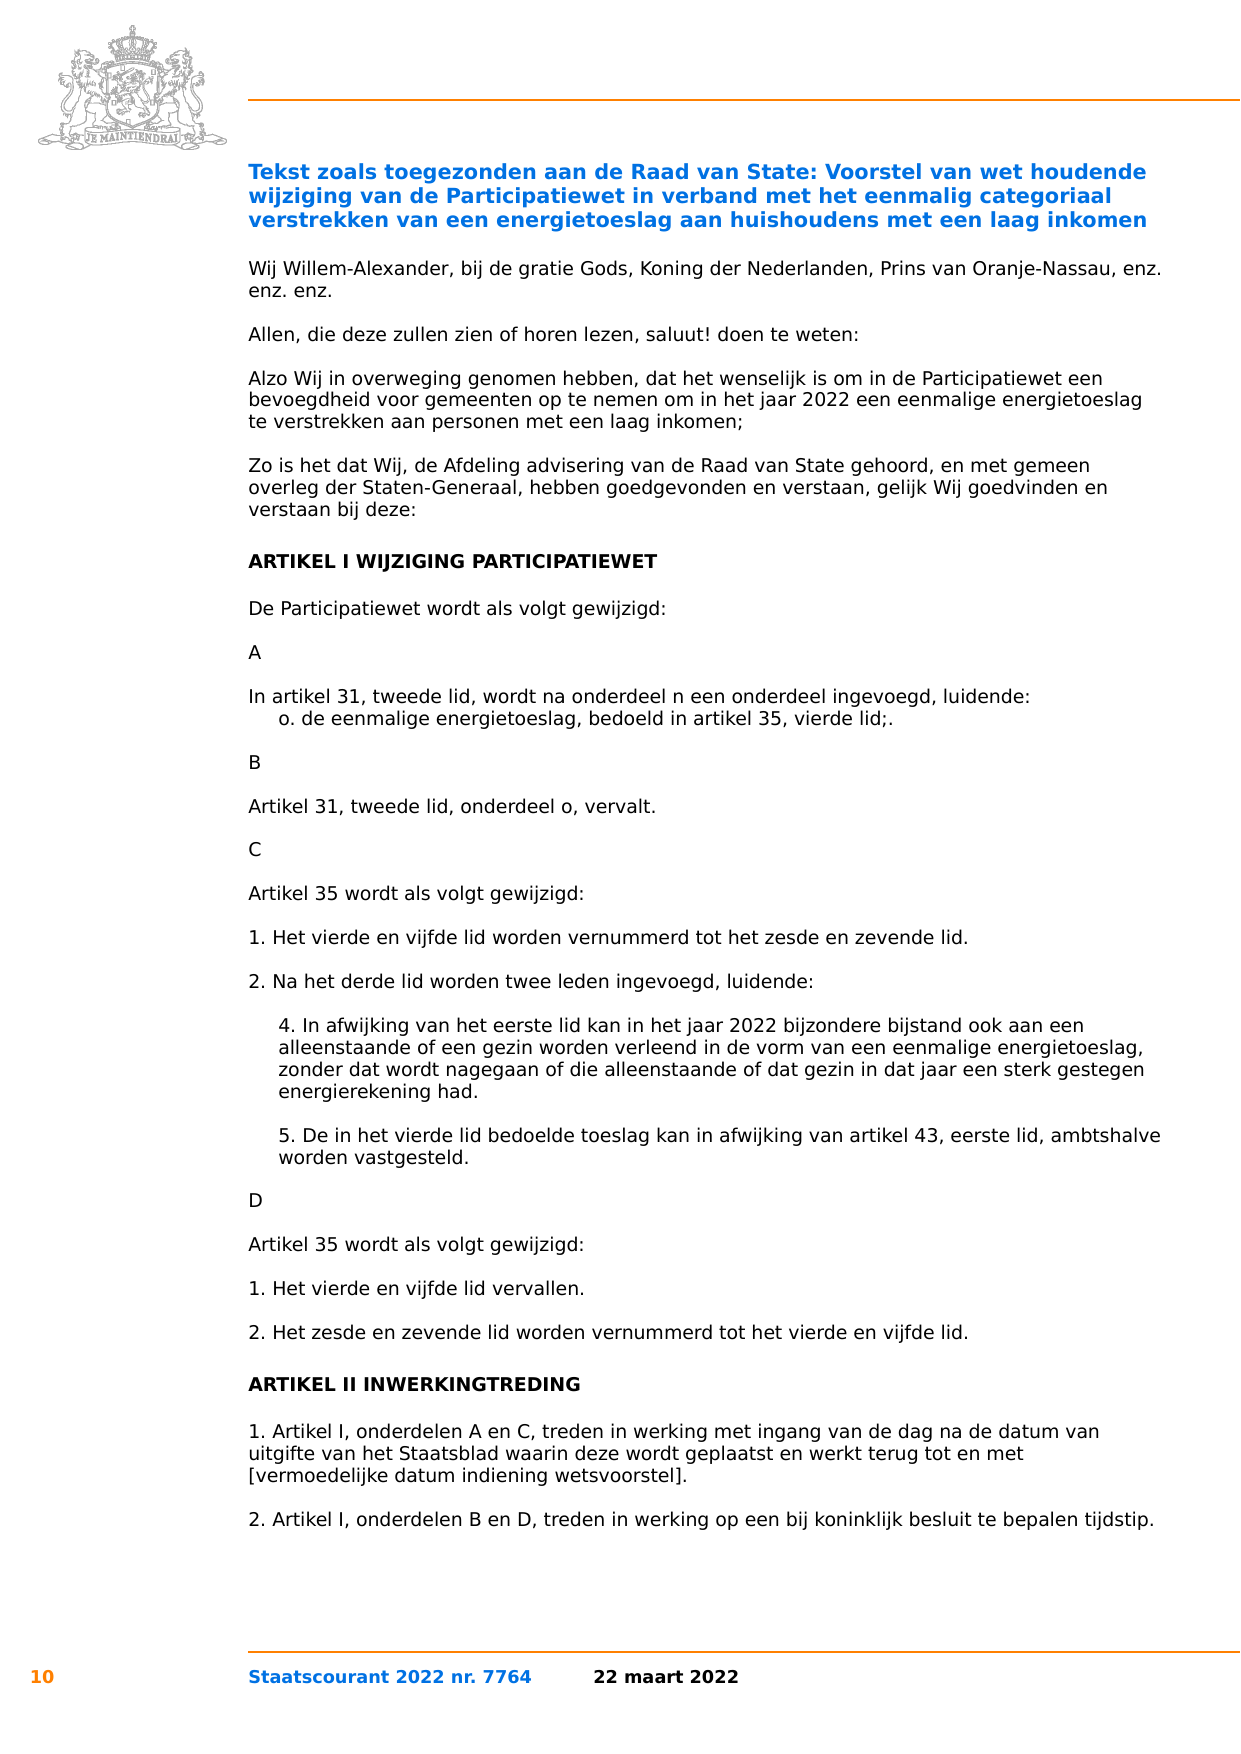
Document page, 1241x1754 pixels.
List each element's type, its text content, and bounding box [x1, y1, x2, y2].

text 5. De in het vierde lid bedoelde toeslag kan in afwijking van artikel 43, eerste lid, ambtshalve worden vastgesteld. [278, 1124, 1163, 1168]
text 1. Het vierde en vijfde lid worden vernummerd tot het zesde en zevende lid. [248, 927, 1163, 949]
text Wij Willem-Alexander, bij de gratie Gods, Koning der Nederlanden, Prins van Oranje-Nassau, enz. enz. enz. [248, 258, 1163, 302]
text Allen, die deze zullen zien of horen lezen, saluut! doen te weten: [248, 323, 1163, 346]
text 1. Artikel I, onderdelen A en C, treden in werking met ingang van de dag na de datum van uitgifte van het Staatsblad waarin deze wordt geplaatst en werkt terug tot en met [vermoedelijke datum indiening wetsvoorstel]. [248, 1421, 1163, 1487]
text A [248, 642, 1163, 664]
text 2. Het zesde en zevende lid worden vernummerd tot het vierde en vijfde lid. [248, 1322, 1163, 1344]
picture [38, 25, 227, 150]
text C [248, 839, 1163, 861]
text 2. Artikel I, onderdelen B en D, treden in werking op een bij koninklijk besluit te bepalen tijdstip. [248, 1509, 1163, 1531]
subtitle Tekst zoals toegezonden aan de Raad van State: Voorstel van wet houdende wijziging van de Participatiewet in verband met het eenmalig categoriaal verstrekken van een energietoeslag aan huishoudens met een laag inkomen [248, 160, 1163, 233]
text Artikel 35 wordt als volgt gewijzigd: [248, 883, 1163, 905]
text 4. In afwijking van het eerste lid kan in het jaar 2022 bijzondere bijstand ook aan een alleenstaande of een gezin worden verleend in de vorm van een eenmalige energietoeslag, zonder dat wordt nagegaan of die alleenstaande of dat gezin in dat jaar een sterk gestegen energierekening had. [278, 1015, 1163, 1103]
text B [248, 752, 1163, 774]
text 2. Na het derde lid worden twee leden ingevoegd, luidende: [248, 971, 1163, 993]
subtitle ARTIKEL I WIJZIGING PARTICIPATIEWET [248, 551, 1163, 573]
text D [248, 1190, 1163, 1212]
text 1. Het vierde en vijfde lid vervallen. [248, 1278, 1163, 1300]
text In artikel 31, tweede lid, wordt na onderdeel n een onderdeel ingevoegd, luidende: [248, 686, 1163, 708]
subtitle ARTIKEL II INWERKINGTREDING [248, 1374, 1163, 1396]
text o. de eenmalige energietoeslag, bedoeld in artikel 35, vierde lid;. [278, 708, 1163, 730]
text Artikel 31, tweede lid, onderdeel o, vervalt. [248, 796, 1163, 817]
text Alzo Wij in overweging genomen hebben, dat het wenselijk is om in de Participatiewet een bevoegdheid voor gemeenten op te nemen om in het jaar 2022 een eenmalige energietoeslag te verstrekken aan personen met een laag inkomen; [248, 367, 1163, 433]
text Artikel 35 wordt als volgt gewijzigd: [248, 1234, 1163, 1256]
text De Participatiewet wordt als volgt gewijzigd: [248, 598, 1163, 620]
text Zo is het dat Wij, de Afdeling advisering van de Raad van State gehoord, en met gemeen overleg der Staten-Generaal, hebben goedgevonden en verstaan, gelijk Wij goedvinden en verstaan bij deze: [248, 455, 1163, 521]
